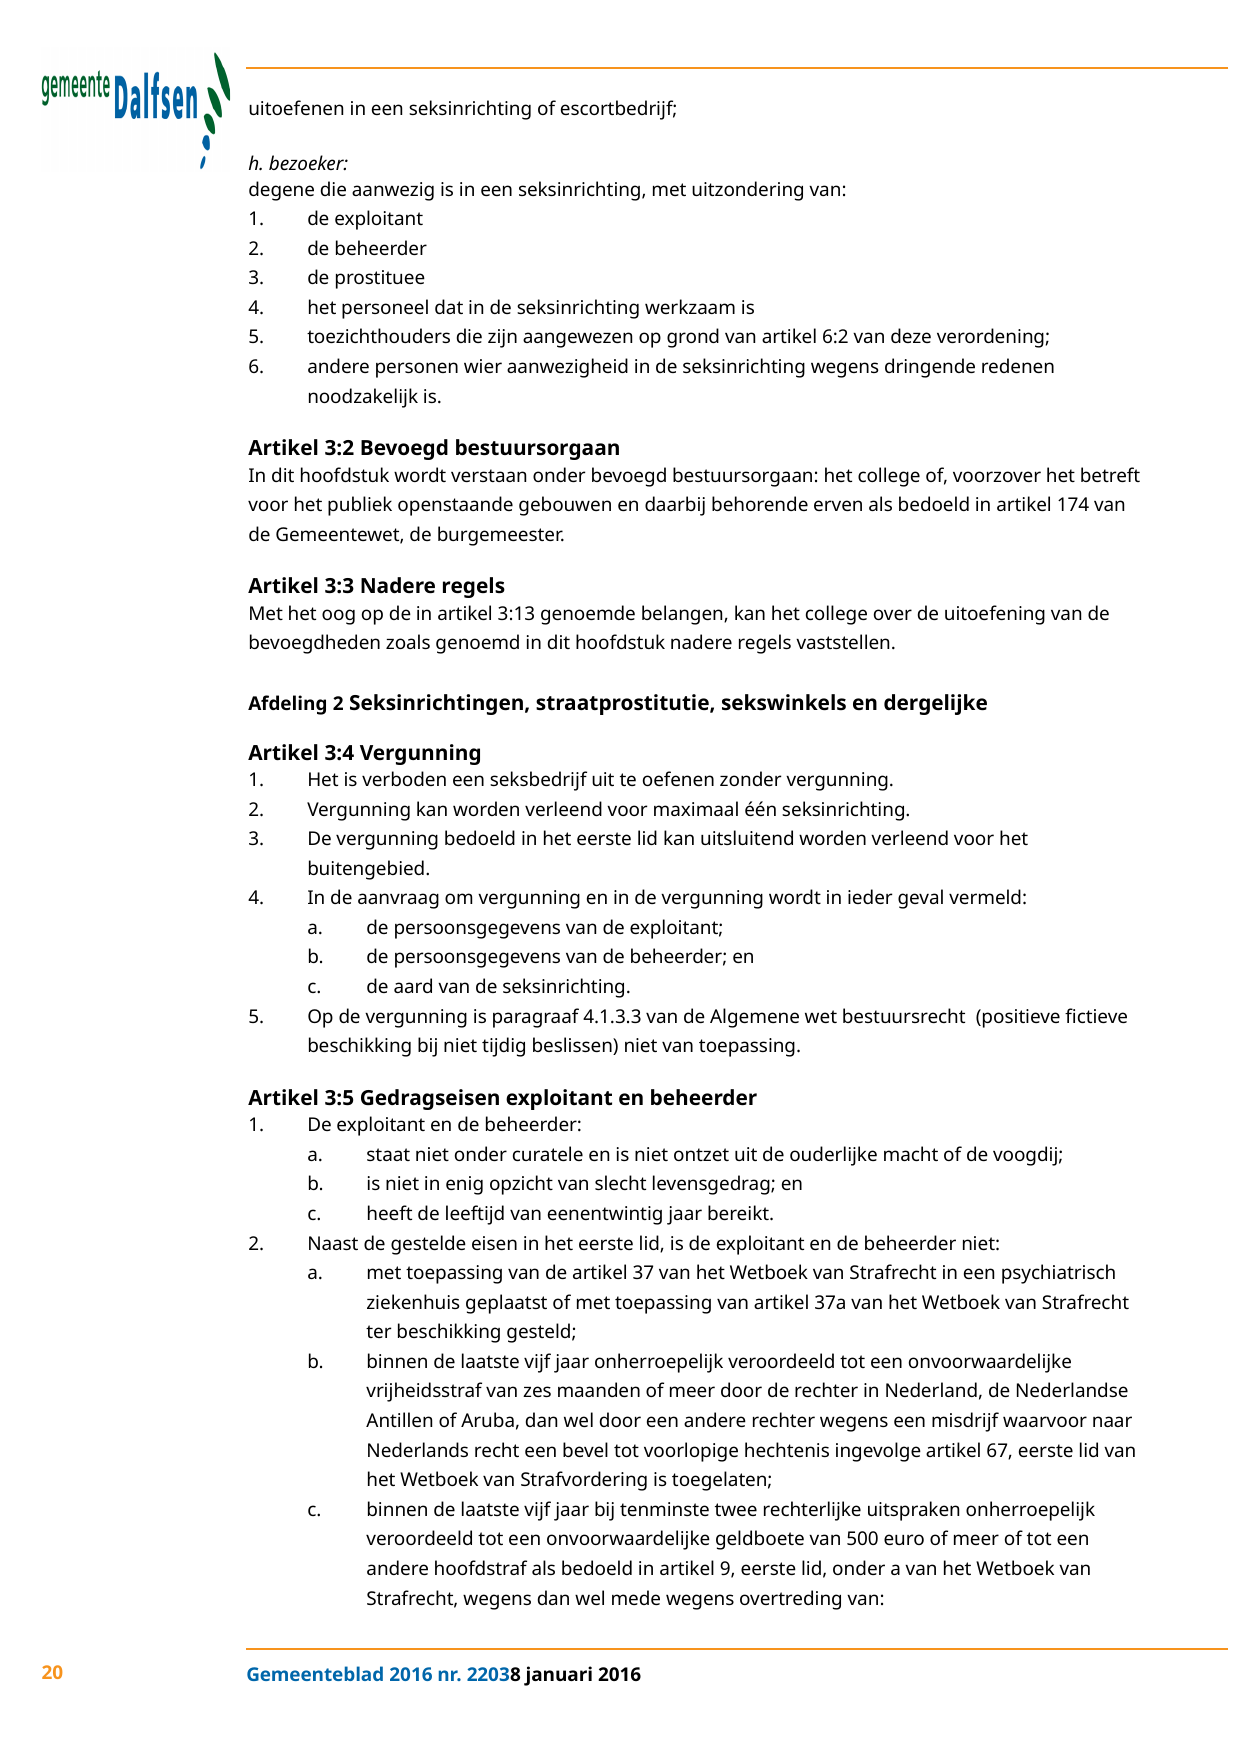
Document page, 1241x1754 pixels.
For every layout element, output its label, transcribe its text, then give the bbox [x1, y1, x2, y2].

list het personeel dat in de seksinrichting werkzaam is [248, 294, 1152, 320]
list toezichthouders die zijn aangewezen op grond van artikel 6:2 van deze verordening; [248, 324, 1152, 349]
list de persoonsgegevens van de beheerder; en [307, 944, 1152, 969]
list In de aanvraag om vergunning en in de vergunning wordt in ieder geval vermeld: [248, 884, 1152, 910]
list Het is verboden een seksbedrijf uit te oefenen zonder vergunning. [248, 766, 1152, 792]
text Artikel 3:5 Gedragseisen exploitant en beheerder [248, 1083, 1152, 1111]
list Op de vergunning is paragraaf 4.1.3.3 van de Algemene wet bestuursrecht (positieve fictieve beschikking bij niet tijdig beslissen) niet van toepassing. [248, 1003, 1152, 1058]
list binnen de laatste vijf jaar onherroepelijk veroordeeld tot een onvoorwaardelijke vrijheidsstraf van zes maanden of meer door de rechter in Nederland, de Nederlandse Antillen of Aruba, dan wel door een andere rechter wegens een misdrijf waarvoor naar Nederlands recht een bevel tot voorlopige hechtenis ingevolge artikel 67, eerste lid van het Wetboek van Strafvordering is toegelaten; [307, 1348, 1152, 1492]
list De exploitant en de beheerder: [248, 1111, 1152, 1137]
list de exploitant [248, 205, 1152, 231]
list de aard van de seksinrichting. [307, 973, 1152, 999]
text Afdeling 2 Seksinrichtingen, straatprostitutie, sekswinkels en dergelijke [248, 688, 1152, 717]
text uitoefenen in een seksinrichting of escortbedrijf; [248, 95, 1152, 121]
list is niet in enig opzicht van slecht levensgedrag; en [307, 1171, 1152, 1196]
list binnen de laatste vijf jaar bij tenminste twee rechterlijke uitspraken onherroepelijk veroordeeld tot een onvoorwaardelijke geldboete van 500 euro of meer of tot een andere hoofdstraf als bedoeld in artikel 9, eerste lid, onder a van het Wetboek van Strafrecht, wegens dan wel mede wegens overtreding van: [307, 1496, 1152, 1610]
text Artikel 3:4 Vergunning [248, 738, 1152, 766]
list de prostituee [248, 264, 1152, 290]
text degene die aanwezig is in een seksinrichting, met uitzondering van: [248, 176, 1152, 202]
list Vergunning kan worden verleend voor maximaal één seksinrichting. [248, 796, 1152, 822]
list de beheerder [248, 235, 1152, 261]
list De vergunning bedoeld in het eerste lid kan uitsluitend worden verleend voor het buitengebied. [248, 825, 1152, 881]
list de persoonsgegevens van de exploitant; [307, 914, 1152, 940]
text h. bezoeker: [248, 150, 1152, 176]
list heeft de leeftijd van eenentwintig jaar bereikt. [307, 1200, 1152, 1226]
text Met het oog op de in artikel 3:13 genoemde belangen, kan het college over de uitoefening van de bevoegdheden zoals genoemd in dit hoofdstuk nadere regels vaststellen. [248, 600, 1152, 655]
picture [41, 47, 231, 172]
list met toepassing van de artikel 37 van het Wetboek van Strafrecht in een psychiatrisch ziekenhuis geplaatst of met toepassing van artikel 37a van het Wetboek van Strafrecht ter beschikking gesteld; [307, 1259, 1152, 1344]
text Artikel 3:2 Bevoegd bestuursorgaan [248, 433, 1152, 462]
text Artikel 3:3 Nadere regels [248, 571, 1152, 600]
list Naast de gestelde eisen in het eerste lid, is de exploitant en de beheerder niet: [248, 1230, 1152, 1255]
list andere personen wier aanwezigheid in de seksinrichting wegens dringende redenen noodzakelijk is. [248, 353, 1152, 409]
text In dit hoofdstuk wordt verstaan onder bevoegd bestuursorgaan: het college of, voorzover het betreft voor het publiek openstaande gebouwen en daarbij behorende erven als bedoeld in artikel 174 van de Gemeentewet, de burgemeester. [248, 462, 1152, 547]
list staat niet onder curatele en is niet ontzet uit de ouderlijke macht of de voogdij; [307, 1141, 1152, 1167]
